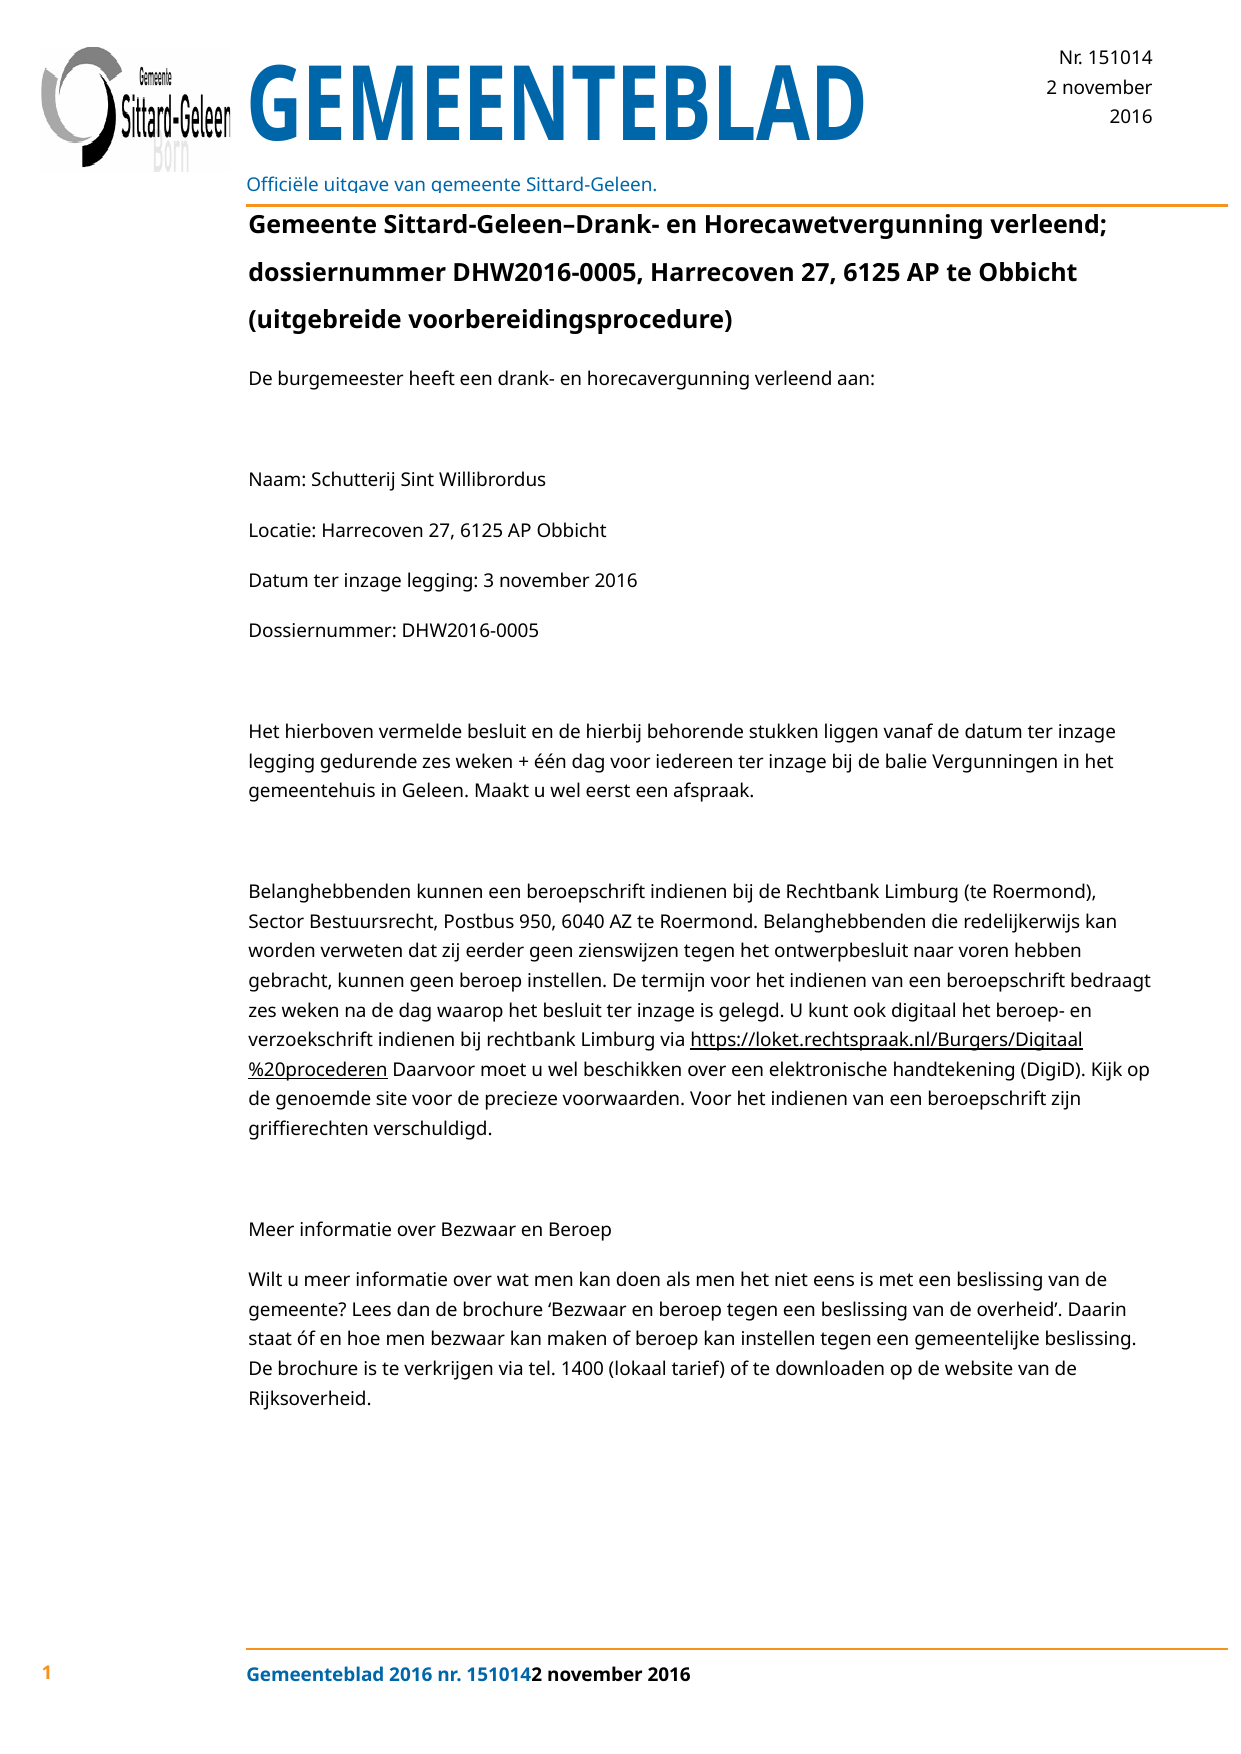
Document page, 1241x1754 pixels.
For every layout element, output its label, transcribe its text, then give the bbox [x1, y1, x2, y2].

text Belanghebbenden kunnen een beroepschrift indienen bij de Rechtbank Limburg (te Roermond), Sector Bestuursrecht, Postbus 950, 6040 AZ te Roermond. Belanghebbenden die redelijkerwijs kan worden verweten dat zij eerder geen zienswijzen tegen het ontwerpbesluit naar voren hebben gebracht, kunnen geen beroep instellen. De termijn voor het indienen van een beroepschrift bedraagt zes weken na de dag waarop het besluit ter inzage is gelegd. U kunt ook digitaal het beroep- en verzoekschrift indienen bij rechtbank Limburg via https://loket.rechtspraak.nl/Burgers/Digitaal%20procederen Daarvoor moet u wel beschikken over een elektronische handtekening (DigiD). Kijk op de genoemde site voor de precieze voorwaarden. Voor het indienen van een beroepschrift zijn griffierechten verschuldigd. [248, 878, 1152, 1141]
text Datum ter inzage legging: 3 november 2016 [248, 567, 1152, 593]
text Dossiernummer: DHW2016-0005 [248, 618, 1152, 643]
text Meer informatie over Bezwaar en Beroep [248, 1216, 1152, 1242]
text Wilt u meer informatie over wat men kan doen als men het niet eens is met een beslissing van de gemeente? Lees dan de brochure ‘Bezwaar en beroep tegen een beslissing van de overheid’. Daarin staat óf en hoe men bezwaar kan maken of beroep kan instellen tegen een gemeentelijke beslissing. De brochure is te verkrijgen via tel. 1400 (lokaal tarief) of te downloaden op de website van de Rijksoverheid. [248, 1266, 1152, 1410]
text De burgemeester heeft een drank- en horecavergunning verleend aan: [248, 366, 1152, 391]
text Gemeente Sittard-Geleen–Drank- en Horecawetvergunning verleend; dossiernummer DHW2016-0005, Harrecoven 27, 6125 AP te Obbicht (uitgebreide voorbereidingsprocedure) [248, 207, 1152, 336]
picture [41, 47, 231, 172]
text Naam: Schutterij Sint Willibrordus [248, 466, 1152, 492]
text Het hierboven vermelde besluit en de hierbij behorende stukken liggen vanaf de datum ter inzage legging gedurende zes weken + één dag voor iedereen ter inzage bij de balie Vergunningen in het gemeentehuis in Geleen. Maakt u wel eerst een afspraak. [248, 718, 1152, 803]
text Locatie: Harrecoven 27, 6125 AP Obbicht [248, 517, 1152, 542]
